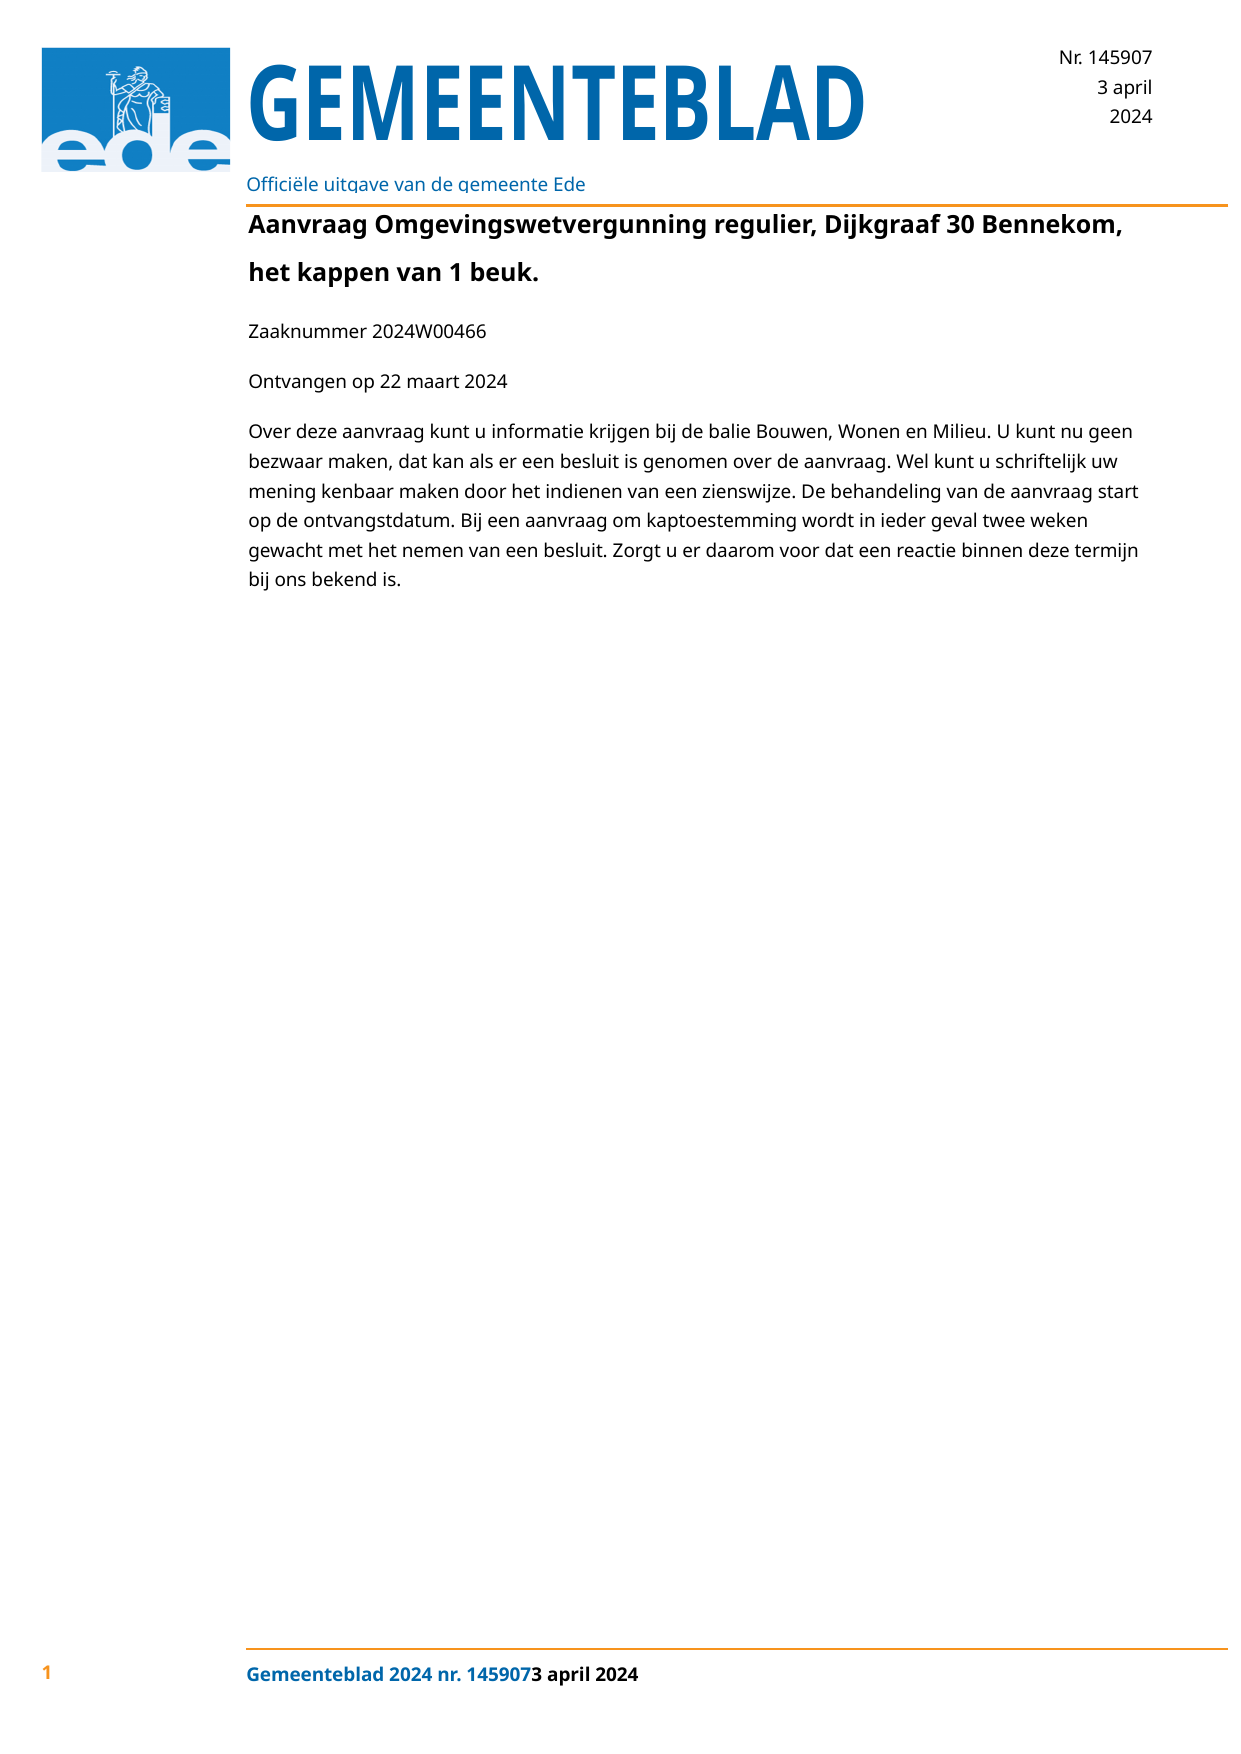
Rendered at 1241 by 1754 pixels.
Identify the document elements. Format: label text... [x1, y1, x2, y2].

text Zaaknummer 2024W00466 [248, 318, 1152, 344]
text Aanvraag Omgevingswetvergunning regulier, Dijkgraaf 30 Bennekom, het kappen van 1 beuk. [248, 207, 1152, 288]
picture [41, 47, 231, 172]
text Ontvangen op 22 maart 2024 [248, 368, 1152, 394]
text Over deze aanvraag kunt u informatie krijgen bij de balie Bouwen, Wonen en Milieu. U kunt nu geen bezwaar maken, dat kan als er een besluit is genomen over de aanvraag. Wel kunt u schriftelijk uw mening kenbaar maken door het indienen van een zienswijze. De behandeling van de aanvraag start op de ontvangstdatum. Bij een aanvraag om kaptoestemming wordt in ieder geval twee weken gewacht met het nemen van een besluit. Zorgt u er daarom voor dat een reactie binnen deze termijn bij ons bekend is. [248, 419, 1152, 592]
